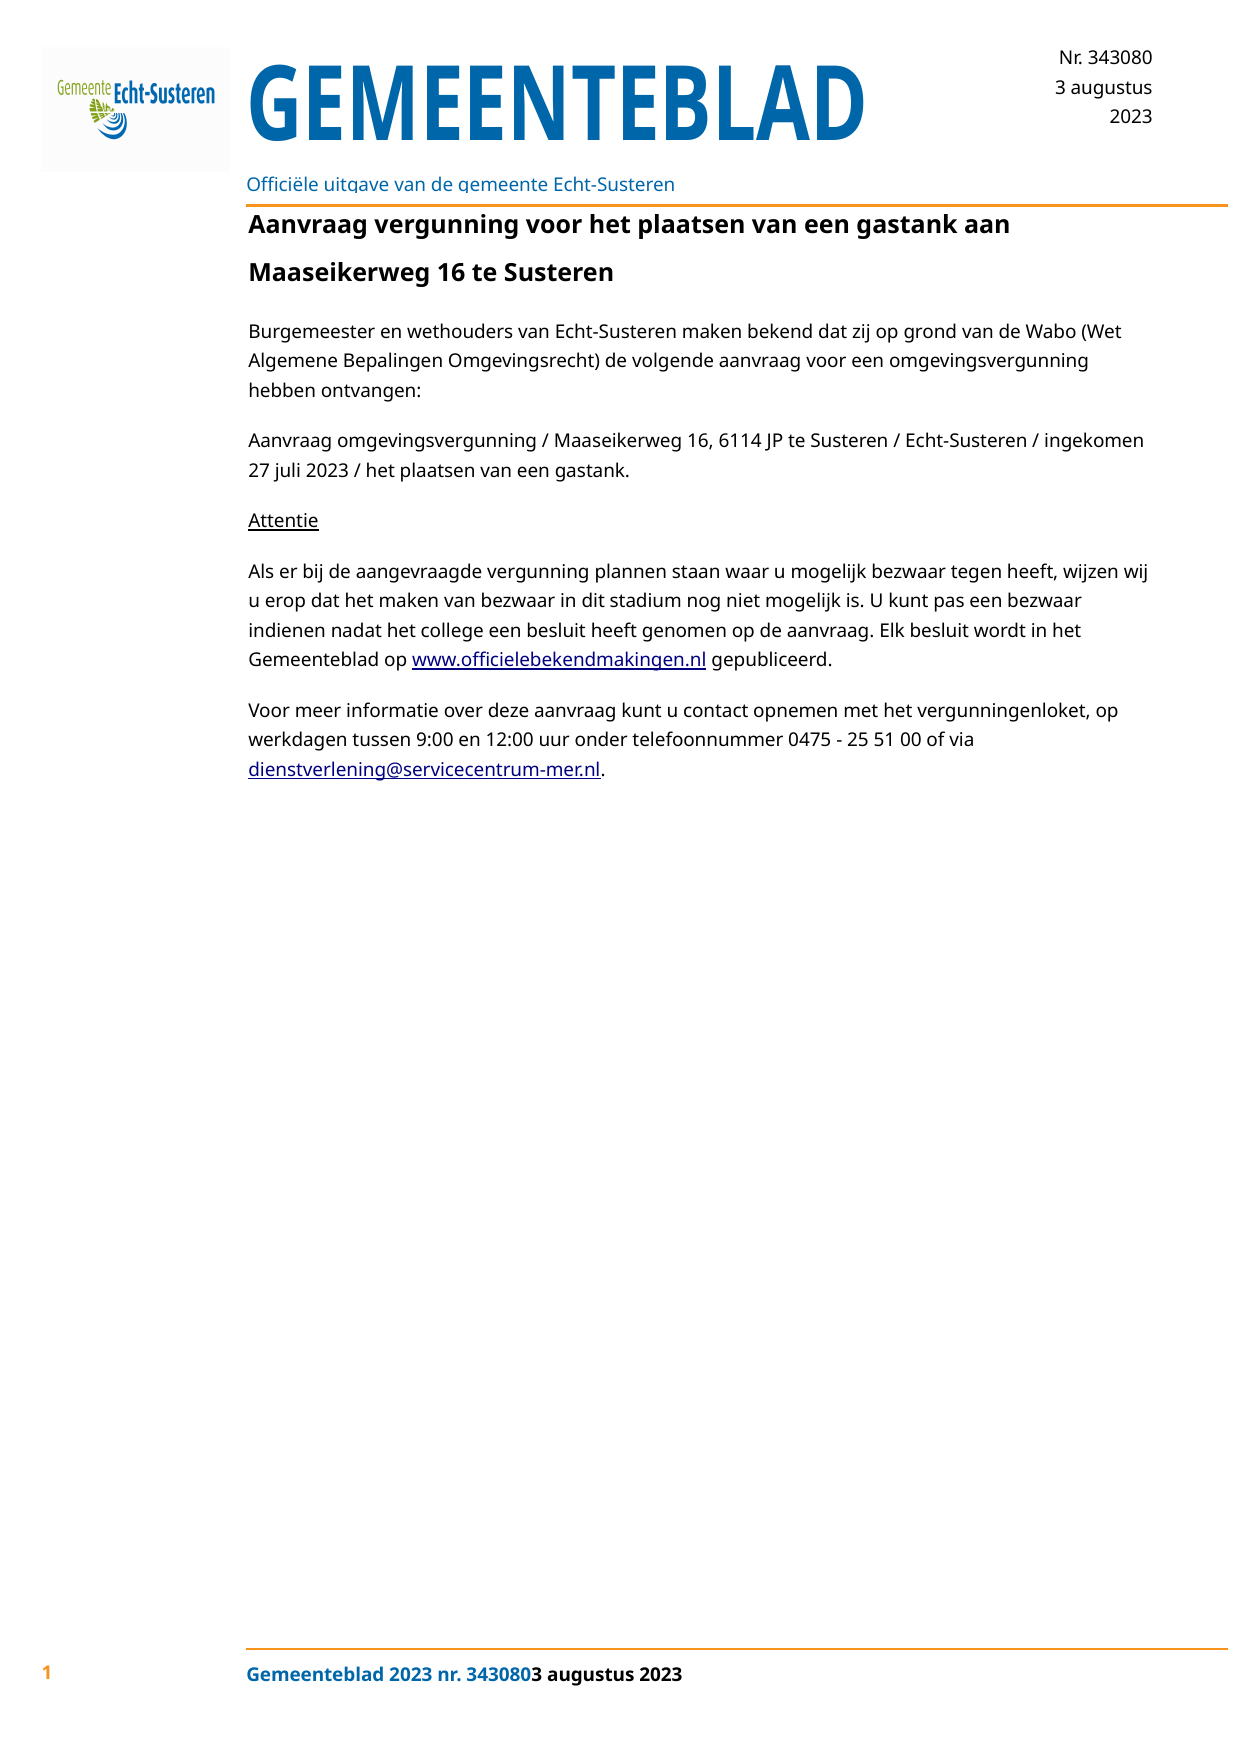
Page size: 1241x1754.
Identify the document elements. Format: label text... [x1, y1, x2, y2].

text Attentie [248, 507, 1152, 533]
picture [41, 47, 231, 172]
text Aanvraag omgevingsvergunning / Maaseikerweg 16, 6114 JP te Susteren / Echt-Susteren / ingekomen 27 juli 2023 / het plaatsen van een gastank. [248, 427, 1152, 483]
text Voor meer informatie over deze aanvraag kunt u contact opnemen met het vergunningenloket, op werkdagen tussen 9:00 en 12:00 uur onder telefoonnummer 0475 - 25 51 00 of via dienstverlening@servicecentrum-mer.nl. [248, 697, 1152, 782]
text Burgemeester en wethouders van Echt-Susteren maken bekend dat zij op grond van de Wabo (Wet Algemene Bepalingen Omgevingsrecht) de volgende aanvraag voor een omgevingsvergunning hebben ontvangen: [248, 318, 1152, 403]
text Aanvraag vergunning voor het plaatsen van een gastank aan Maaseikerweg 16 te Susteren [248, 207, 1152, 288]
text Als er bij de aangevraagde vergunning plannen staan waar u mogelijk bezwaar tegen heeft, wijzen wij u erop dat het maken van bezwaar in dit stadium nog niet mogelijk is. U kunt pas een bezwaar indienen nadat het college een besluit heeft genomen op de aanvraag. Elk besluit wordt in het Gemeenteblad op www.officielebekendmakingen.nl gepubliceerd. [248, 558, 1152, 672]
